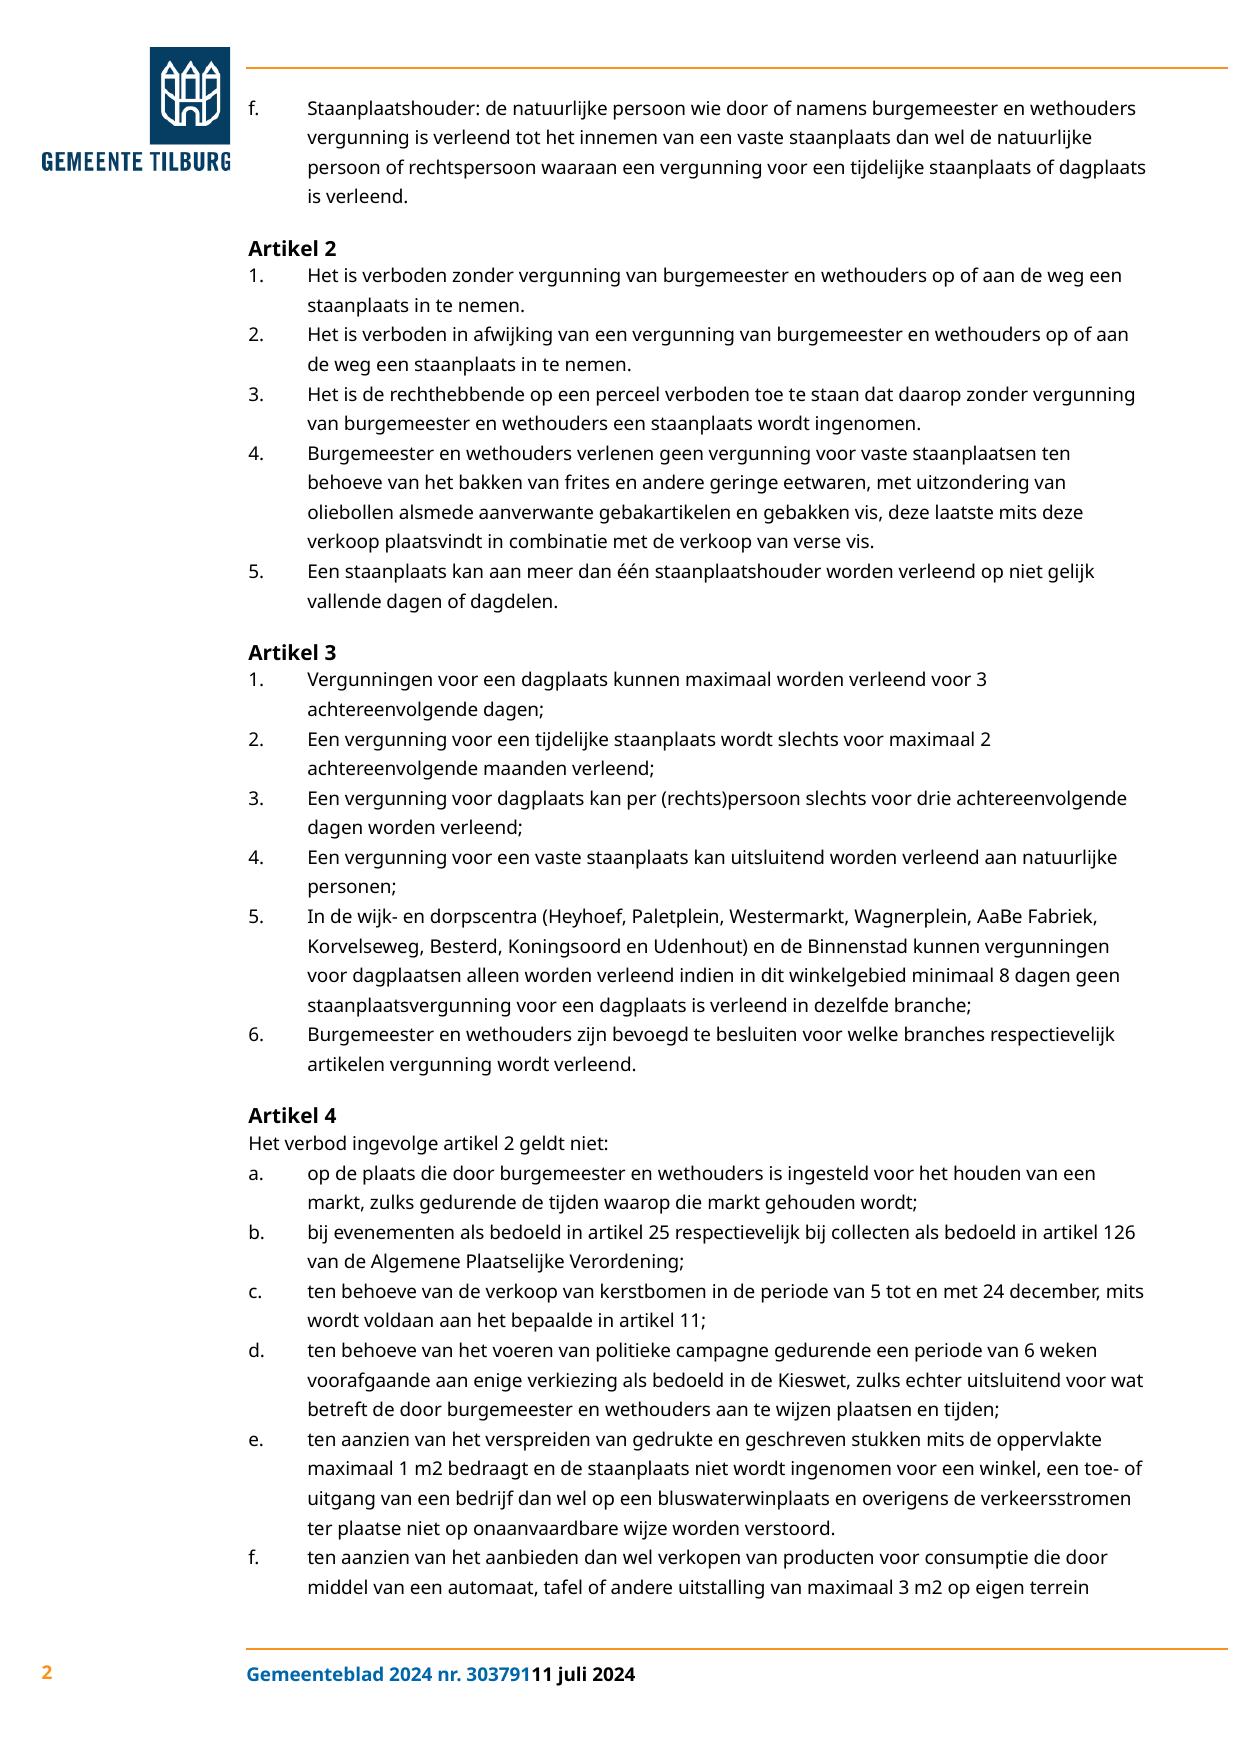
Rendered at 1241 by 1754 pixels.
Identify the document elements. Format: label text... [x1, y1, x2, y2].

list ten aanzien van het verspreiden van gedrukte en geschreven stukken mits de oppervlakte maximaal 1 m2 bedraagt en de staanplaats niet wordt ingenomen voor een winkel, een toe- of uitgang van een bedrijf dan wel op een bluswaterwinplaats en overigens de verkeersstromen ter plaatse niet op onaanvaardbare wijze worden verstoord. [248, 1426, 1152, 1540]
list op de plaats die door burgemeester en wethouders is ingesteld voor het houden van een markt, zulks gedurende de tijden waarop die markt gehouden wordt; [248, 1160, 1152, 1215]
list Het is verboden in afwijking van een vergunning van burgemeester en wethouders op of aan de weg een staanplaats in te nemen. [248, 322, 1152, 377]
list Een vergunning voor een tijdelijke staanplaats wordt slechts voor maximaal 2 achtereenvolgende maanden verleend; [248, 726, 1152, 781]
list Het is de rechthebbende op een perceel verboden toe te staan dat daarop zonder vergunning van burgemeester en wethouders een staanplaats wordt ingenomen. [248, 381, 1152, 436]
list Een staanplaats kan aan meer dan één staanplaatshouder worden verleend op niet gelijk vallende dagen of dagdelen. [248, 558, 1152, 613]
list bij evenementen als bedoeld in artikel 25 respectievelijk bij collecten als bedoeld in artikel 126 van de Algemene Plaatselijke Verordening; [248, 1219, 1152, 1274]
text Het verbod ingevolge artikel 2 geldt niet: [248, 1130, 1152, 1156]
list Een vergunning voor een vaste staanplaats kan uitsluitend worden verleend aan natuurlijke personen; [248, 844, 1152, 899]
list Burgemeester en wethouders verlenen geen vergunning voor vaste staanplaatsen ten behoeve van het bakken van frites en andere geringe eetwaren, met uitzondering van oliebollen alsmede aanverwante gebakartikelen en gebakken vis, deze laatste mits deze verkoop plaatsvindt in combinatie met de verkoop van verse vis. [248, 440, 1152, 554]
picture [41, 47, 231, 172]
list Een vergunning voor dagplaats kan per (rechts)persoon slechts voor drie achtereenvolgende dagen worden verleend; [248, 785, 1152, 840]
list ten aanzien van het aanbieden dan wel verkopen van producten voor consumptie die door middel van een automaat, tafel of andere uitstalling van maximaal 3 m2 op eigen terrein [248, 1544, 1152, 1599]
list ten behoeve van het voeren van politieke campagne gedurende een periode van 6 weken voorafgaande aan enige verkiezing als bedoeld in de Kieswet, zulks echter uitsluitend voor wat betreft de door burgemeester en wethouders aan te wijzen plaatsen en tijden; [248, 1337, 1152, 1422]
list In de wijk- en dorpscentra (Heyhoef, Paletplein, Westermarkt, Wagnerplein, AaBe Fabriek, Korvelseweg, Besterd, Koningsoord en Udenhout) en de Binnenstad kunnen vergunningen voor dagplaatsen alleen worden verleend indien in dit winkelgebied minimaal 8 dagen geen staanplaatsvergunning voor een dagplaats is verleend in dezelfde branche; [248, 903, 1152, 1018]
list Het is verboden zonder vergunning van burgemeester en wethouders op of aan de weg een staanplaats in te nemen. [248, 262, 1152, 318]
list Staanplaatshouder: de natuurlijke persoon wie door of namens burgemeester en wethouders vergunning is verleend tot het innemen van een vaste staanplaats dan wel de natuurlijke persoon of rechtspersoon waaraan een vergunning voor een tijdelijke staanplaats of dagplaats is verleend. [248, 95, 1152, 209]
list ten behoeve van de verkoop van kerstbomen in de periode van 5 tot en met 24 december, mits wordt voldaan aan het bepaalde in artikel 11; [248, 1278, 1152, 1333]
text Artikel 3 [248, 638, 1152, 667]
text Artikel 4 [248, 1102, 1152, 1130]
list Burgemeester en wethouders zijn bevoegd te besluiten voor welke branches respectievelijk artikelen vergunning wordt verleend. [248, 1022, 1152, 1077]
text Artikel 2 [248, 234, 1152, 262]
list Vergunningen voor een dagplaats kunnen maximaal worden verleend voor 3 achtereenvolgende dagen; [248, 667, 1152, 722]
